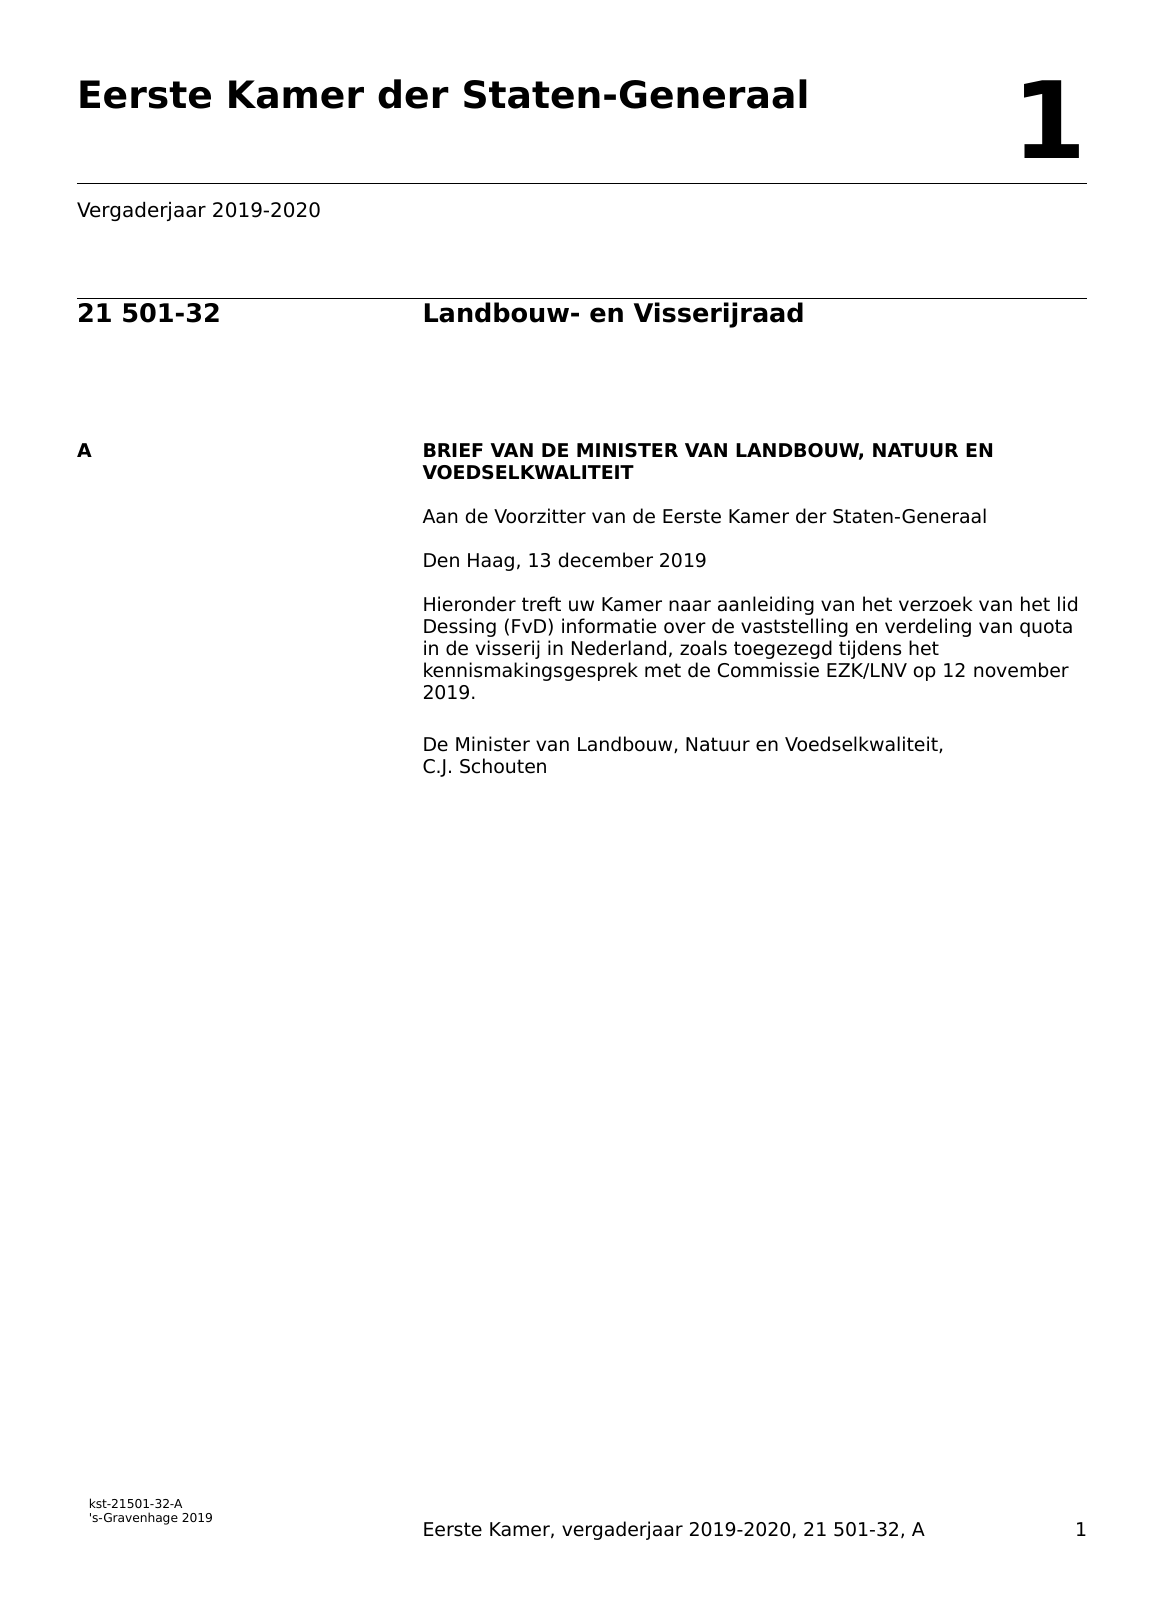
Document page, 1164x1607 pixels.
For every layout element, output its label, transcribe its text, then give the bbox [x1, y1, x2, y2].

text Aan de Voorzitter van de Eerste Kamer der Staten-Generaal [422, 506, 1087, 528]
table_cell Vergaderjaar 2019-2020 [77, 184, 1087, 298]
subtitle A BRIEF VAN DE MINISTER VAN LANDBOUW, NATUUR EN VOEDSELKWALITEIT [77, 440, 1087, 484]
text 's-Gravenhage 2019 [88, 1511, 323, 1525]
table_header 1 [886, 59, 1087, 183]
text Den Haag, 13 december 2019 [422, 550, 1087, 572]
subtitle 21 501-32 Landbouw- en Visserijraad [77, 299, 1087, 329]
text De Minister van Landbouw, Natuur en Voedselkwaliteit, C.J. Schouten [422, 734, 1087, 778]
text Hieronder treft uw Kamer naar aanleiding van het verzoek van het lid Dessing (FvD) informatie over de vaststelling en verdeling van quota in de visserij in Nederland, zoals toegezegd tijdens het kennismakingsgesprek met de Commissie EZK/LNV op 12 november 2019. [422, 594, 1087, 704]
text kst-21501-32-A [88, 1497, 323, 1511]
table_header Eerste Kamer der Staten-Generaal [77, 59, 886, 183]
